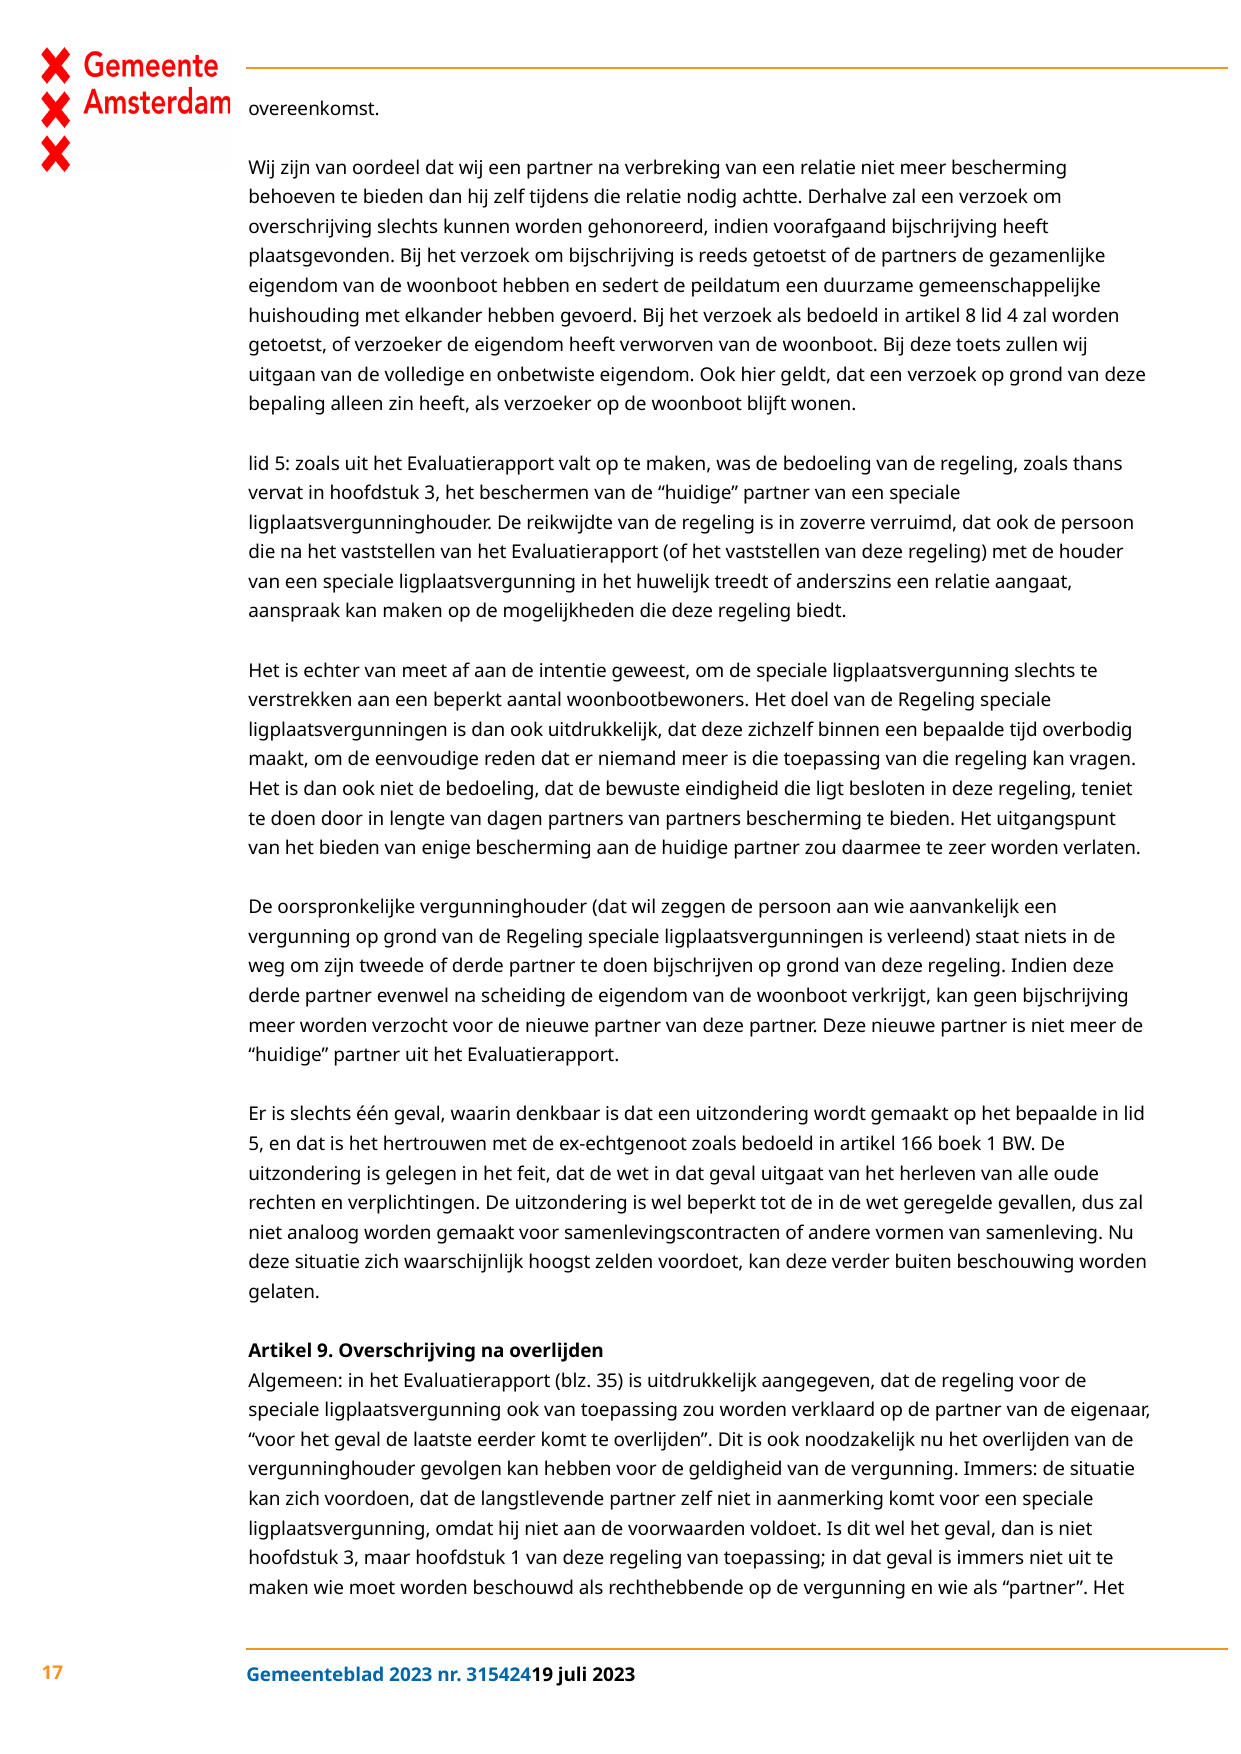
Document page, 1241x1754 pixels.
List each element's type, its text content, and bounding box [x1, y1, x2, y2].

text Er is slechts één geval, waarin denkbaar is dat een uitzondering wordt gemaakt op het bepaalde in lid 5, en dat is het hertrouwen met de ex-echtgenoot zoals bedoeld in artikel 166 boek 1 BW. De uitzondering is gelegen in het feit, dat de wet in dat geval uitgaat van het herleven van alle oude rechten en verplichtingen. De uitzondering is wel beperkt tot de in de wet geregelde gevallen, dus zal niet analoog worden gemaakt voor samenlevingscontracten of andere vormen van samenleving. Nu deze situatie zich waarschijnlijk hoogst zelden voordoet, kan deze verder buiten beschouwing worden gelaten. [248, 1101, 1152, 1304]
text Wij zijn van oordeel dat wij een partner na verbreking van een relatie niet meer bescherming behoeven te bieden dan hij zelf tijdens die relatie nodig achtte. Derhalve zal een verzoek om overschrijving slechts kunnen worden gehonoreerd, indien voorafgaand bijschrijving heeft plaatsgevonden. Bij het verzoek om bijschrijving is reeds getoetst of de partners de gezamenlijke eigendom van de woonboot hebben en sedert de peildatum een duurzame gemeenschappelijke huishouding met elkander hebben gevoerd. Bij het verzoek als bedoeld in artikel 8 lid 4 zal worden getoetst, of verzoeker de eigendom heeft verworven van de woonboot. Bij deze toets zullen wij uitgaan van de volledige en onbetwiste eigendom. Ook hier geldt, dat een verzoek op grond van deze bepaling alleen zin heeft, als verzoeker op de woonboot blijft wonen. [248, 154, 1152, 416]
text De oorspronkelijke vergunninghouder (dat wil zeggen de persoon aan wie aanvankelijk een vergunning op grond van de Regeling speciale ligplaatsvergunningen is verleend) staat niets in de weg om zijn tweede of derde partner te doen bijschrijven op grond van deze regeling. Indien deze derde partner evenwel na scheiding de eigendom van de woonboot verkrijgt, kan geen bijschrijving meer worden verzocht voor de nieuwe partner van deze partner. Deze nieuwe partner is niet meer de “huidige” partner uit het Evaluatierapport. [248, 893, 1152, 1067]
text overeenkomst. [248, 95, 1152, 121]
text lid 5: zoals uit het Evaluatierapport valt op te maken, was de bedoeling van de regeling, zoals thans vervat in hoofdstuk 3, het beschermen van de “huidige” partner van een speciale ligplaatsvergunninghouder. De reikwijdte van de regeling is in zoverre verruimd, dat ook de persoon die na het vaststellen van het Evaluatierapport (of het vaststellen van deze regeling) met de houder van een speciale ligplaatsvergunning in het huwelijk treedt of anderszins een relatie aangaat, aanspraak kan maken op de mogelijkheden die deze regeling biedt. [248, 450, 1152, 623]
text Het is echter van meet af aan de intentie geweest, om de speciale ligplaatsvergunning slechts te verstrekken aan een beperkt aantal woonbootbewoners. Het doel van de Regeling speciale ligplaatsvergunningen is dan ook uitdrukkelijk, dat deze zichzelf binnen een bepaalde tijd overbodig maakt, om de eenvoudige reden dat er niemand meer is die toepassing van die regeling kan vragen. Het is dan ook niet de bedoeling, dat de bewuste eindigheid die ligt besloten in deze regeling, teniet te doen door in lengte van dagen partners van partners bescherming te bieden. Het uitgangspunt van het bieden van enige bescherming aan de huidige partner zou daarmee te zeer worden verlaten. [248, 657, 1152, 860]
text Artikel 9. Overschrijving na overlijden [248, 1337, 1152, 1363]
text Algemeen: in het Evaluatierapport (blz. 35) is uitdrukkelijk aangegeven, dat de regeling voor de speciale ligplaatsvergunning ook van toepassing zou worden verklaard op de partner van de eigenaar, “voor het geval de laatste eerder komt te overlijden”. Dit is ook noodzakelijk nu het overlijden van de vergunninghouder gevolgen kan hebben voor de geldigheid van de vergunning. Immers: de situatie kan zich voordoen, dat de langstlevende partner zelf niet in aanmerking komt voor een speciale ligplaatsvergunning, omdat hij niet aan de voorwaarden voldoet. Is dit wel het geval, dan is niet hoofdstuk 3, maar hoofdstuk 1 van deze regeling van toepassing; in dat geval is immers niet uit te maken wie moet worden beschouwd als rechthebbende op de vergunning en wie als “partner”. Het [248, 1367, 1152, 1600]
picture [41, 47, 231, 172]
